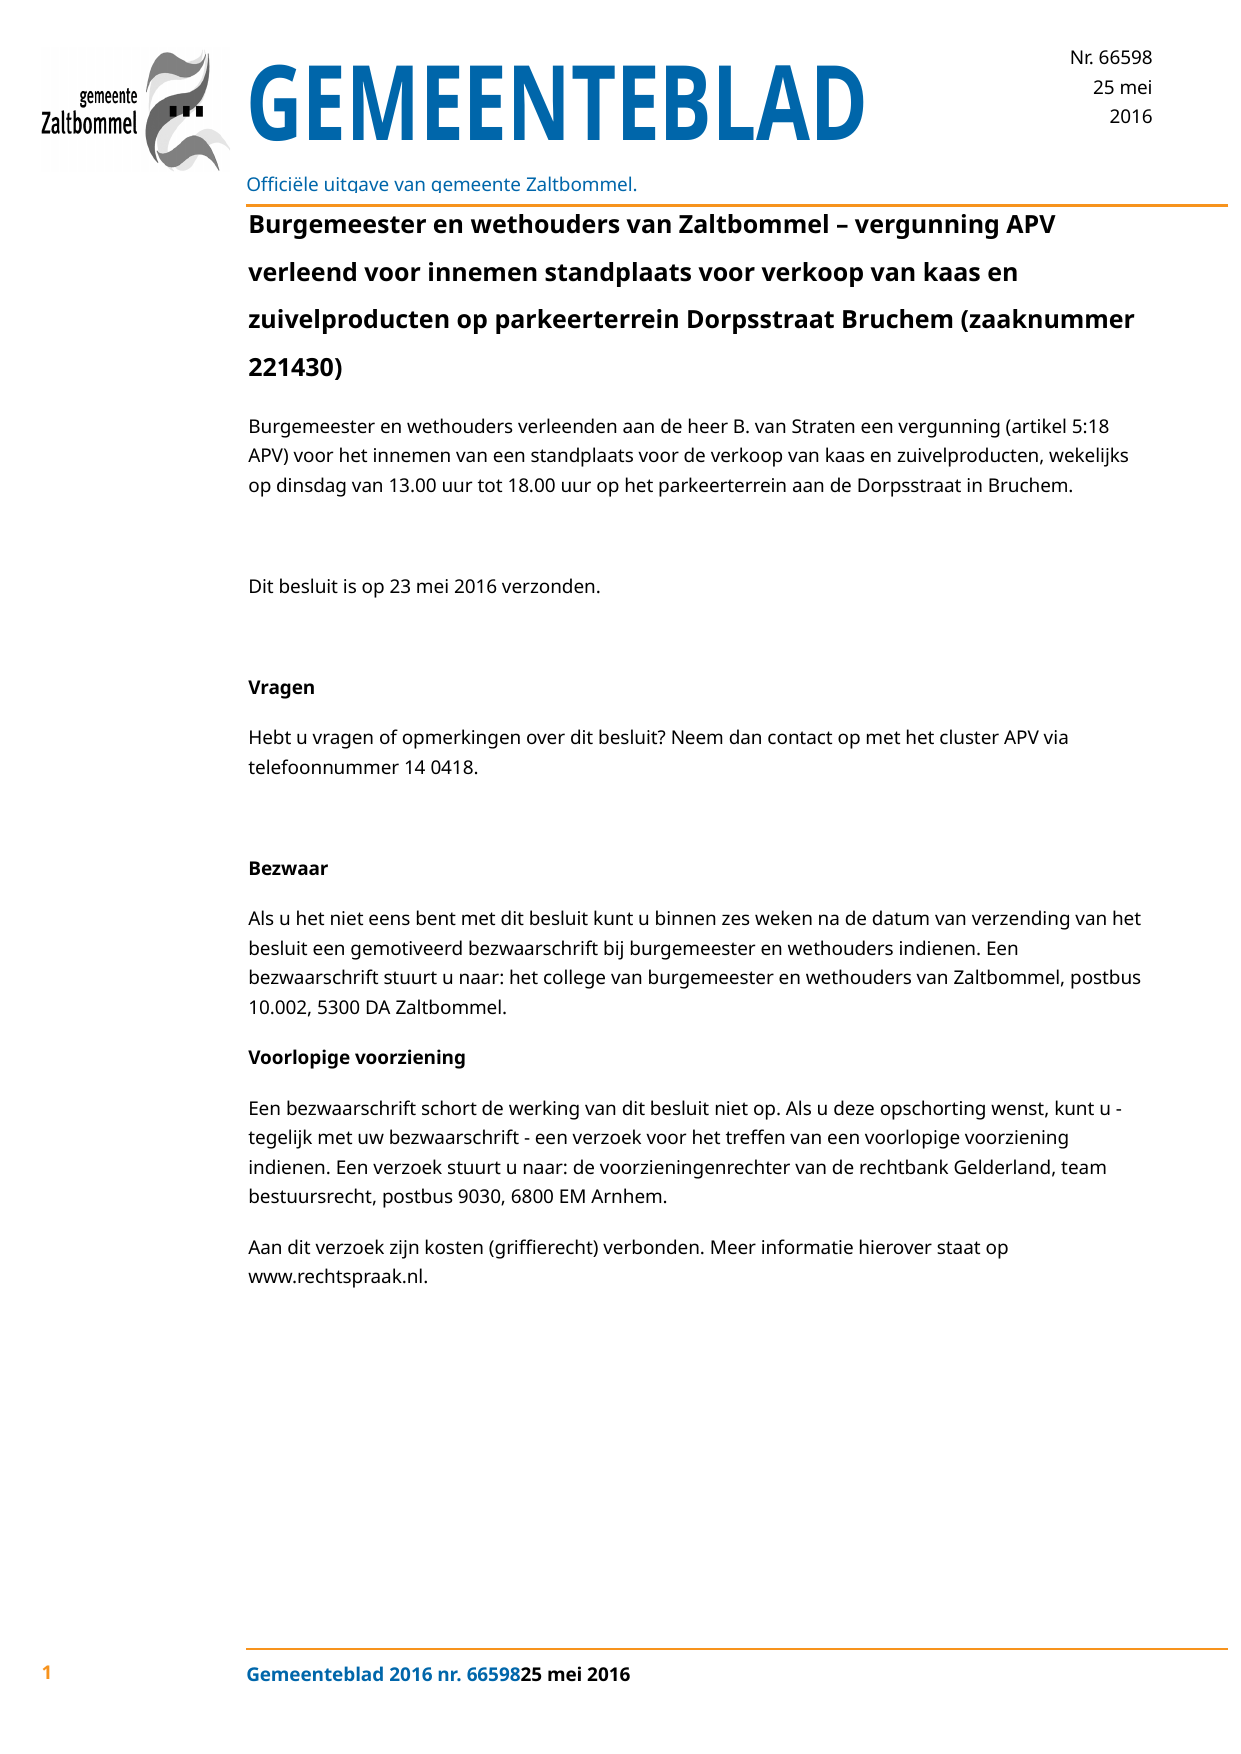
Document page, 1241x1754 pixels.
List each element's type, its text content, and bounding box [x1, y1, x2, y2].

text Bezwaar [248, 855, 1152, 881]
text Aan dit verzoek zijn kosten (griffierecht) verbonden. Meer informatie hierover staat op www.rechtspraak.nl. [248, 1234, 1152, 1289]
text Voorlopige voorziening [248, 1044, 1152, 1070]
text Een bezwaarschrift schort de werking van dit besluit niet op. Als u deze opschorting wenst, kunt u - tegelijk met uw bezwaarschrift - een verzoek voor het treffen van een voorlopige voorziening indienen. Een verzoek stuurt u naar: de voorzieningenrechter van de rechtbank Gelderland, team bestuursrecht, postbus 9030, 6800 EM Arnhem. [248, 1095, 1152, 1209]
text Vragen [248, 674, 1152, 700]
text Burgemeester en wethouders van Zaltbommel – vergunning APV verleend voor innemen standplaats voor verkoop van kaas en zuivelproducten op parkeerterrein Dorpsstraat Bruchem (zaaknummer 221430) [248, 207, 1152, 384]
text Hebt u vragen of opmerkingen over dit besluit? Neem dan contact op met het cluster APV via telefoonnummer 14 0418. [248, 724, 1152, 780]
picture [41, 47, 231, 172]
text Dit besluit is op 23 mei 2016 verzonden. [248, 573, 1152, 599]
text Als u het niet eens bent met dit besluit kunt u binnen zes weken na de datum van verzending van het besluit een gemotiveerd bezwaarschrift bij burgemeester en wethouders indienen. Een bezwaarschrift stuurt u naar: het college van burgemeester en wethouders van Zaltbommel, postbus 10.002, 5300 DA Zaltbommel. [248, 905, 1152, 1020]
text Burgemeester en wethouders verleenden aan de heer B. van Straten een vergunning (artikel 5:18 APV) voor het innemen van een standplaats voor de verkoop van kaas en zuivelproducten, wekelijks op dinsdag van 13.00 uur tot 18.00 uur op het parkeerterrein aan de Dorpsstraat in Bruchem. [248, 413, 1152, 498]
